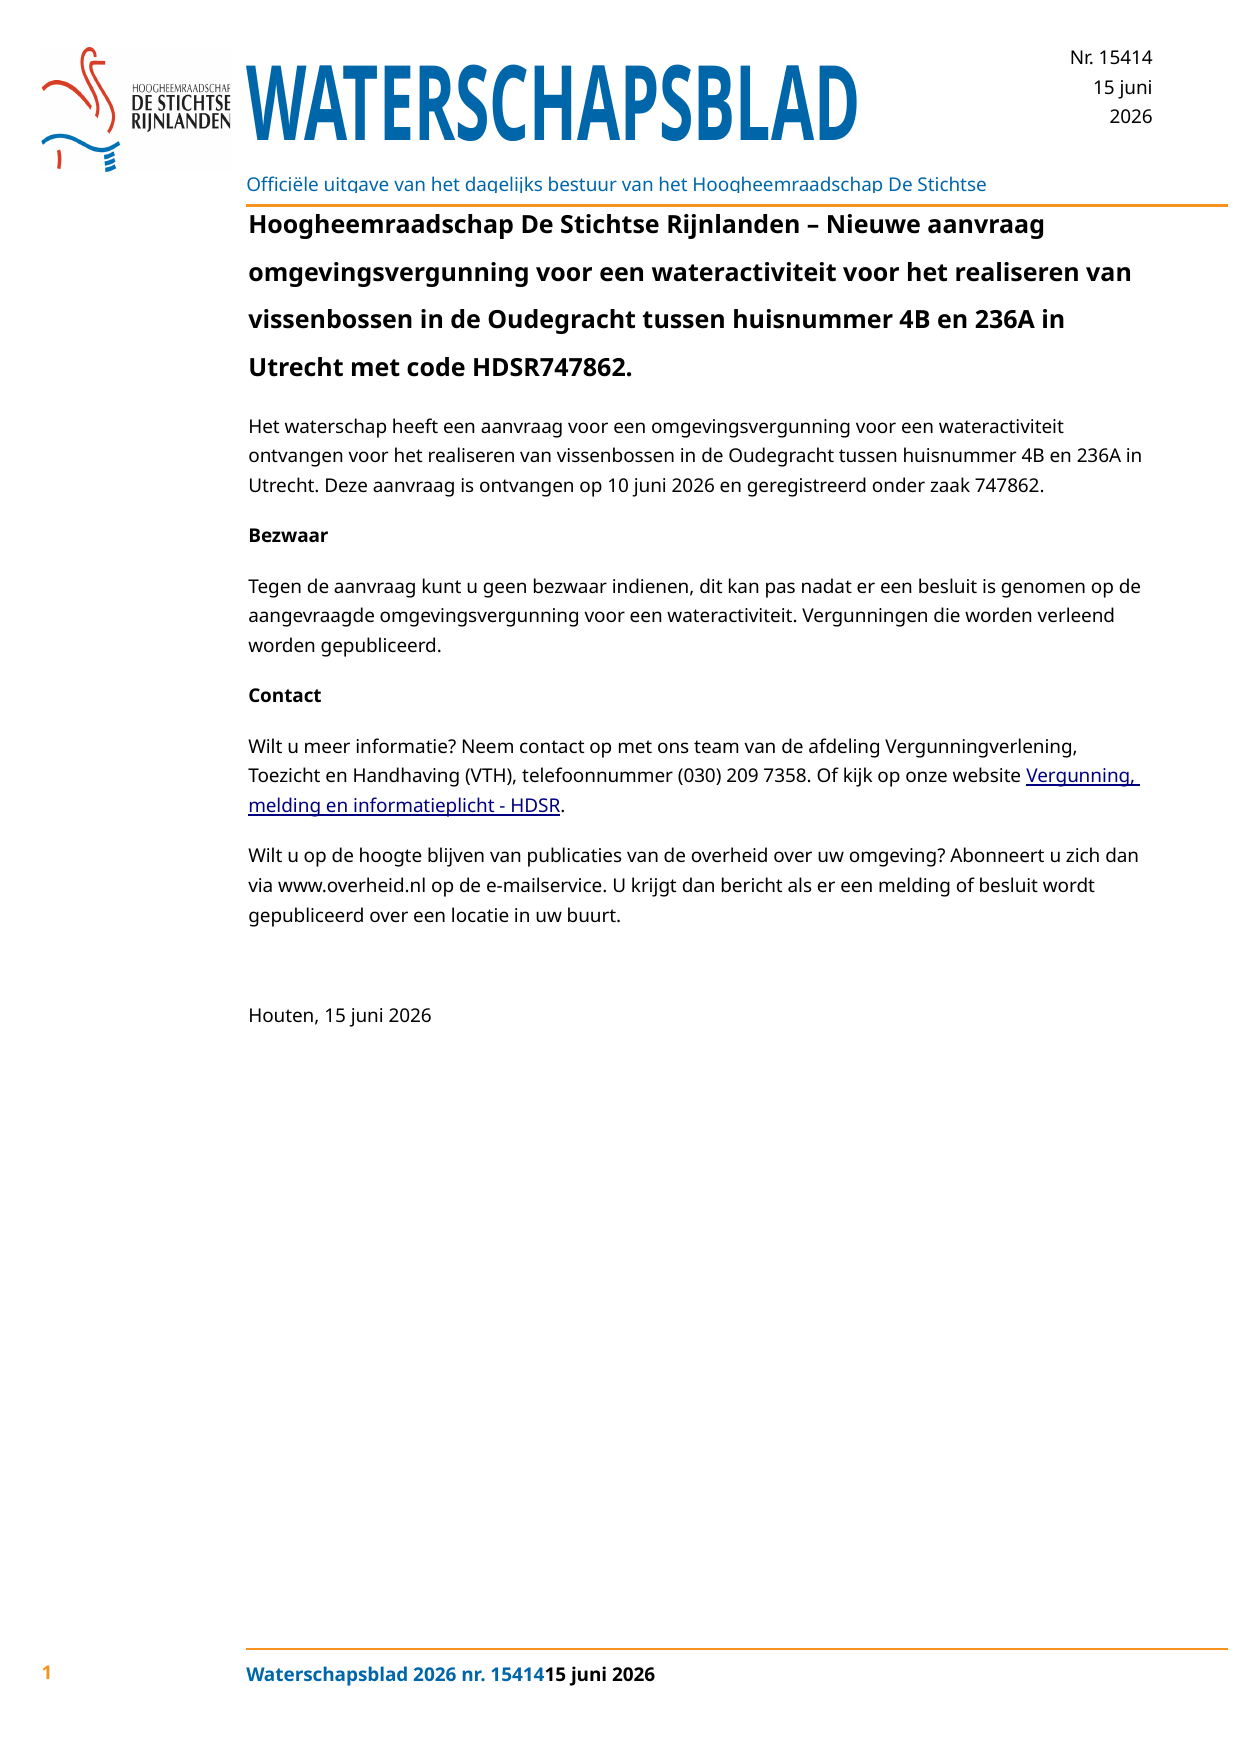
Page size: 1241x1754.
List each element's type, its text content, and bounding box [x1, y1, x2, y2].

text Het waterschap heeft een aanvraag voor een omgevingsvergunning voor een wateractiviteit ontvangen voor het realiseren van vissenbossen in de Oudegracht tussen huisnummer 4B en 236A in Utrecht. Deze aanvraag is ontvangen op 10 juni 2026 en geregistreerd onder zaak 747862. [248, 413, 1152, 498]
text Hoogheemraadschap De Stichtse Rijnlanden – Nieuwe aanvraag omgevingsvergunning voor een wateractiviteit voor het realiseren van vissenbossen in de Oudegracht tussen huisnummer 4B en 236A in Utrecht met code HDSR747862. [248, 207, 1152, 384]
text Houten, 15 juni 2026 [248, 1003, 1152, 1028]
text Contact [248, 683, 1152, 708]
text Tegen de aanvraag kunt u geen bezwaar indienen, dit kan pas nadat er een besluit is genomen op de aangevraagde omgevingsvergunning voor een wateractiviteit. Vergunningen die worden verleend worden gepubliceerd. [248, 573, 1152, 658]
text Wilt u op de hoogte blijven van publicaties van de overheid over uw omgeving? Abonneert u zich dan via www.overheid.nl op de e-mailservice. U krijgt dan bericht als er een melding of besluit wordt gepubliceerd over een locatie in uw buurt. [248, 843, 1152, 928]
text Wilt u meer informatie? Neem contact op met ons team van de afdeling Vergunningverlening, Toezicht en Handhaving (VTH), telefoonnummer (030) 209 7358. Of kijk op onze website Vergunning, melding en informatieplicht - HDSR. [248, 733, 1152, 818]
text Bezwaar [248, 523, 1152, 548]
picture [41, 47, 231, 172]
